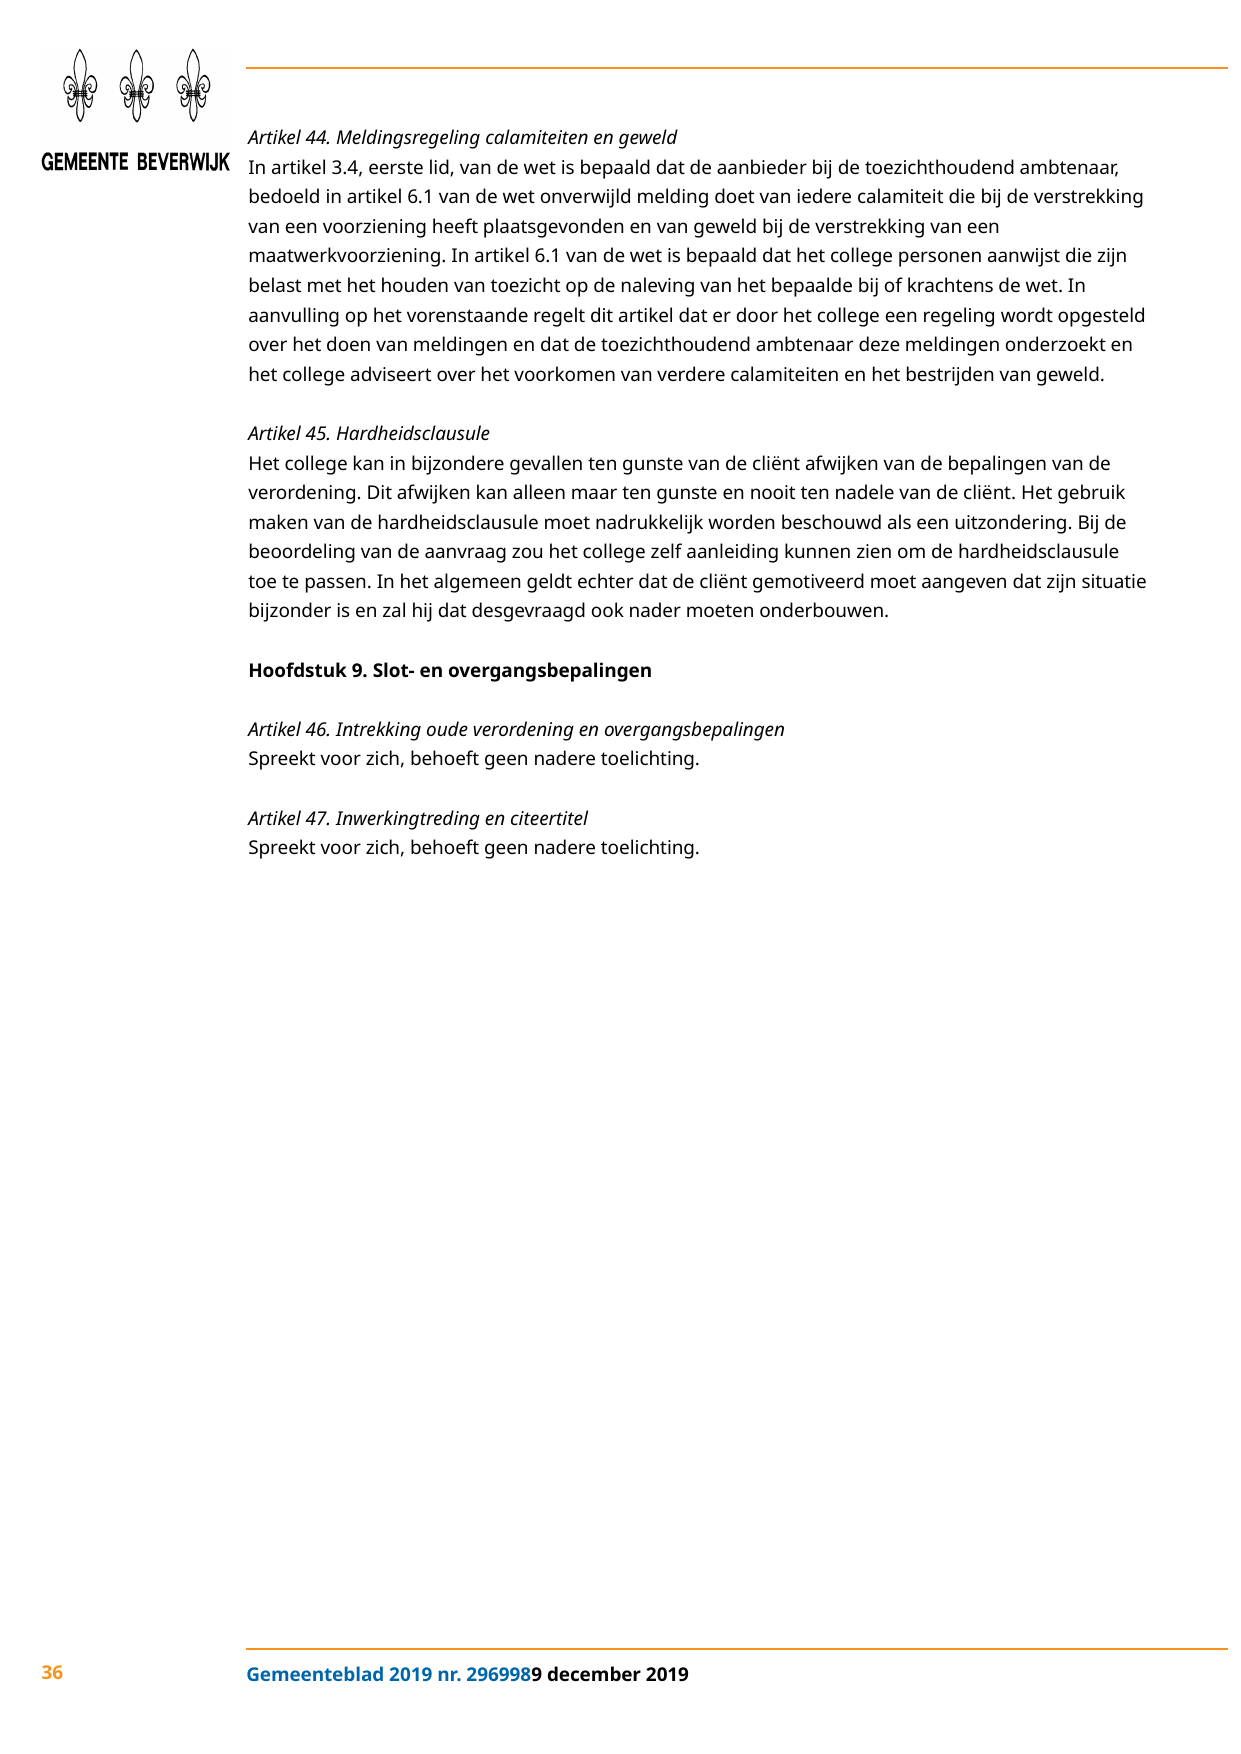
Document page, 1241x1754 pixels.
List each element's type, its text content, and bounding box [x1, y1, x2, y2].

text Hoofdstuk 9. Slot- en overgangsbepalingen [248, 657, 1152, 683]
text Spreekt voor zich, behoeft geen nadere toelichting. [248, 834, 1152, 860]
text Artikel 45. Hardheidsclausule [248, 420, 1152, 446]
text Artikel 44. Meldingsregeling calamiteiten en geweld [248, 124, 1152, 150]
text Artikel 47. Inwerkingtreding en citeertitel [248, 805, 1152, 831]
text Spreekt voor zich, behoeft geen nadere toelichting. [248, 746, 1152, 771]
text Artikel 46. Intrekking oude verordening en overgangsbepalingen [248, 716, 1152, 742]
text In artikel 3.4, eerste lid, van de wet is bepaald dat de aanbieder bij de toezichthoudend ambtenaar, bedoeld in artikel 6.1 van de wet onverwijld melding doet van iedere calamiteit die bij de verstrekking van een voorziening heeft plaatsgevonden en van geweld bij de verstrekking van een maatwerkvoorziening. In artikel 6.1 van de wet is bepaald dat het college personen aanwijst die zijn belast met het houden van toezicht op de naleving van het bepaalde bij of krachtens de wet. In aanvulling op het vorenstaande regelt dit artikel dat er door het college een regeling wordt opgesteld over het doen van meldingen en dat de toezichthoudend ambtenaar deze meldingen onderzoekt en het college adviseert over het voorkomen van verdere calamiteiten en het bestrijden van geweld. [248, 154, 1152, 387]
text Het college kan in bijzondere gevallen ten gunste van de cliënt afwijken van de bepalingen van de verordening. Dit afwijken kan alleen maar ten gunste en nooit ten nadele van de cliënt. Het gebruik maken van de hardheidsclausule moet nadrukkelijk worden beschouwd als een uitzondering. Bij de beoordeling van de aanvraag zou het college zelf aanleiding kunnen zien om de hardheidsclausule toe te passen. In het algemeen geldt echter dat de cliënt gemotiveerd moet aangeven dat zijn situatie bijzonder is en zal hij dat desgevraagd ook nader moeten onderbouwen. [248, 450, 1152, 623]
picture [41, 47, 231, 172]
